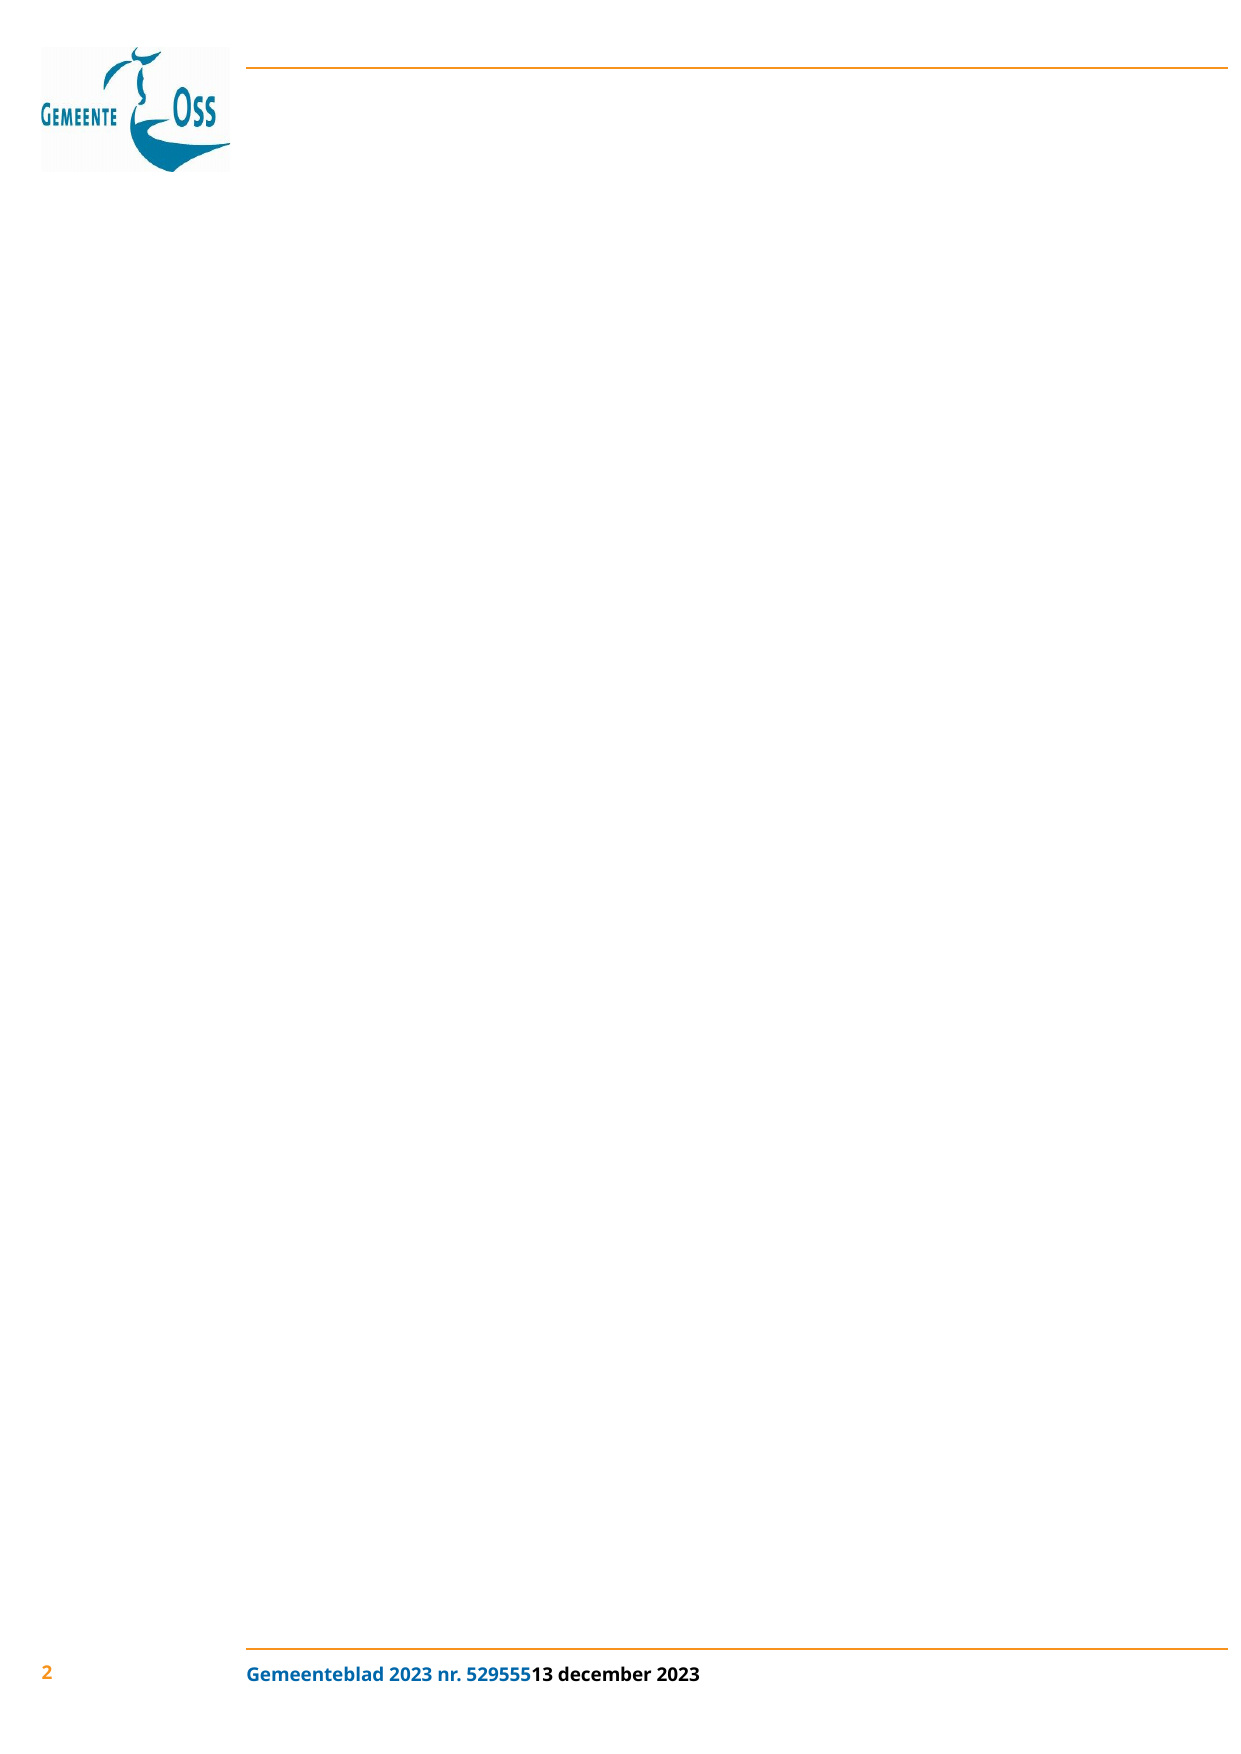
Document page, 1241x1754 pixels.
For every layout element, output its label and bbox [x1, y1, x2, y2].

picture [41, 47, 231, 172]
